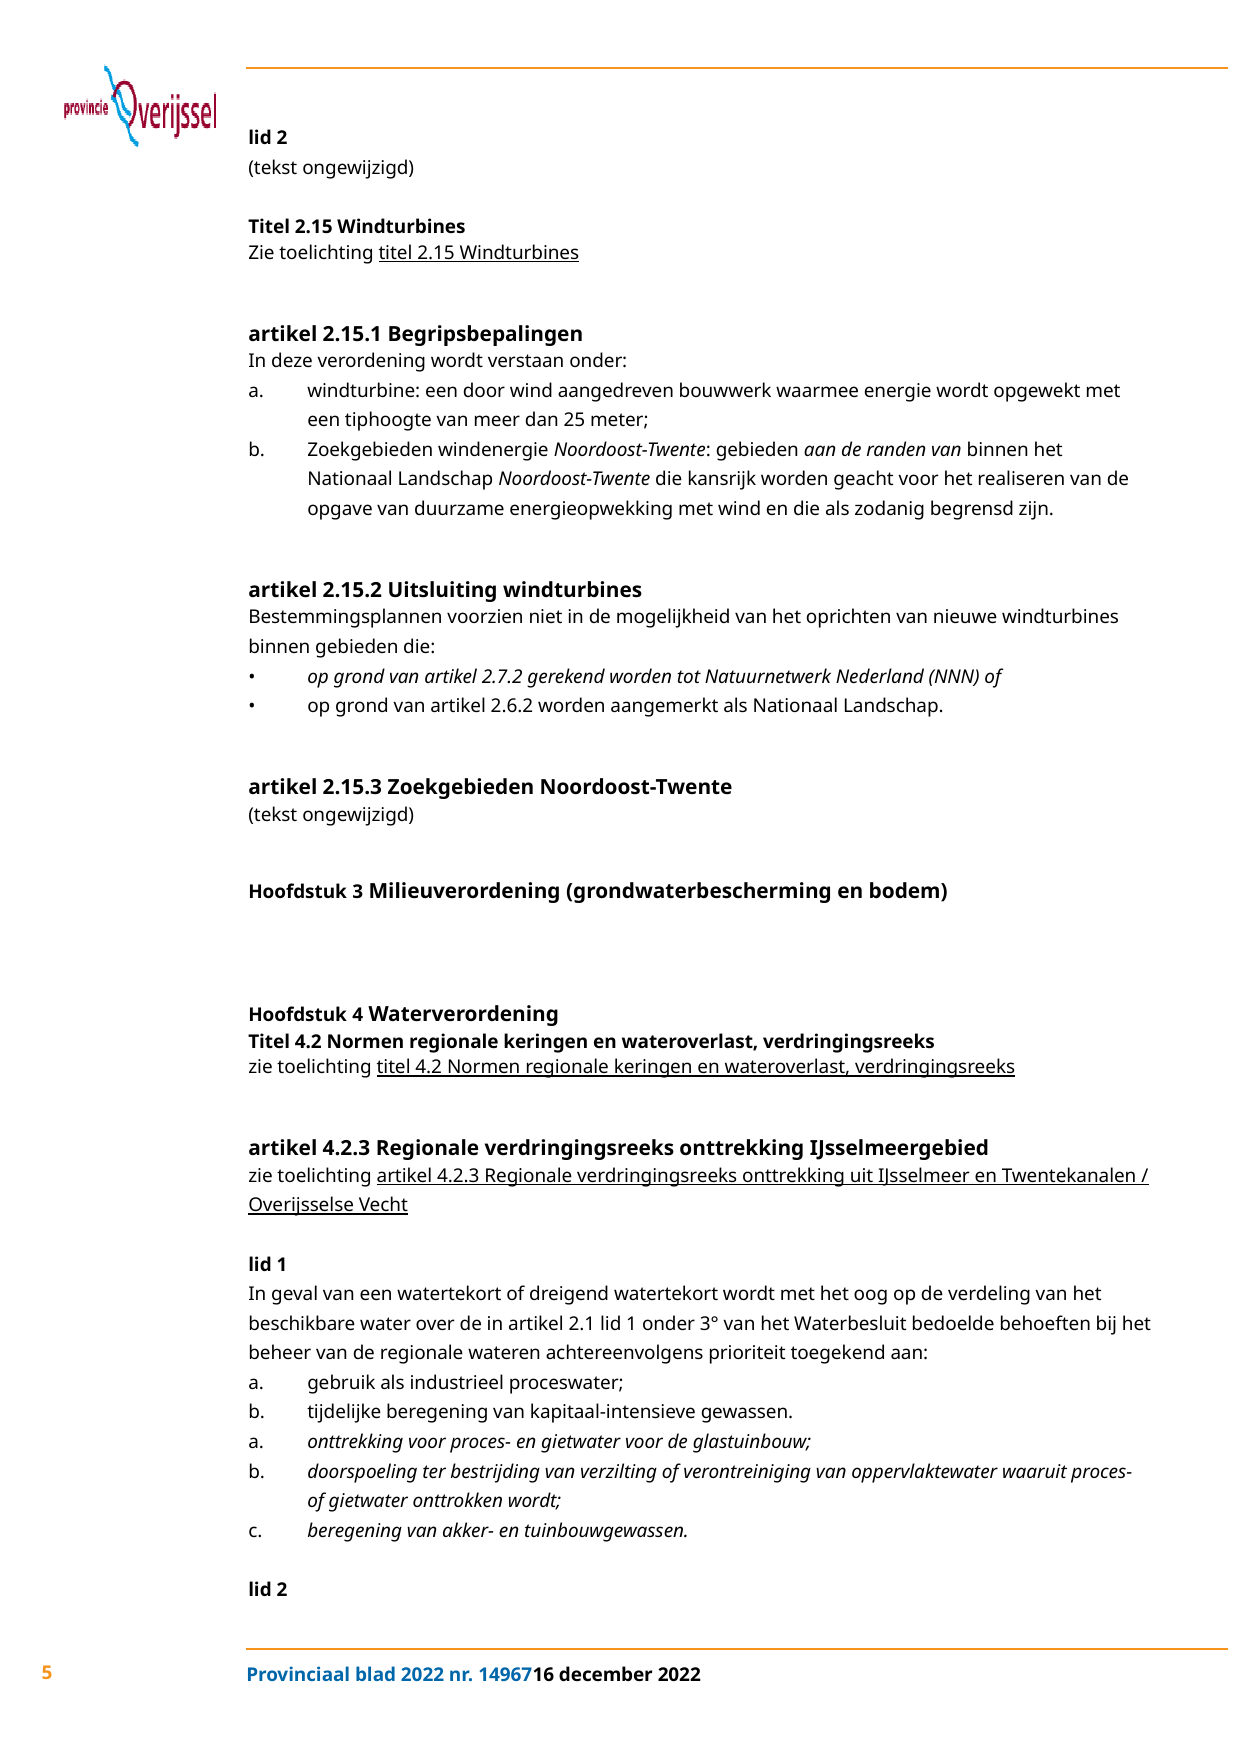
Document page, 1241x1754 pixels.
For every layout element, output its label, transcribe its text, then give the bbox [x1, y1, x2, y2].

text zie toelichting artikel 4.2.3 Regionale verdringingsreeks onttrekking uit IJsselmeer en Twentekanalen / Overijsselse Vecht [248, 1162, 1152, 1217]
text In deze verordening wordt verstaan onder: [248, 347, 1152, 373]
text lid 2 [248, 124, 1152, 150]
text Zie toelichting titel 2.15 Windturbines [248, 239, 1152, 264]
list onttrekking voor proces- en gietwater voor de glastuinbouw; [248, 1428, 1152, 1454]
text artikel 2.15.2 Uitsluiting windturbines [248, 575, 1152, 604]
list Zoekgebieden windenergie Noordoost-Twente: gebieden aan de randen van binnen het Nationaal Landschap Noordoost-Twente die kansrijk worden geacht voor het realiseren van de opgave van duurzame energieopwekking met wind en die als zodanig begrensd zijn. [248, 436, 1152, 521]
text lid 1 [248, 1251, 1152, 1276]
text zie toelichting titel 4.2 Normen regionale keringen en wateroverlast, verdringingsreeks [248, 1053, 1152, 1079]
list tijdelijke beregening van kapitaal-intensieve gewassen. [248, 1399, 1152, 1424]
text Titel 4.2 Normen regionale keringen en wateroverlast, verdringingsreeks [248, 1028, 1152, 1053]
list op grond van artikel 2.6.2 worden aangemerkt als Nationaal Landschap. [248, 692, 1152, 718]
text artikel 2.15.3 Zoekgebieden Noordoost-Twente [248, 772, 1152, 801]
list windturbine: een door wind aangedreven bouwwerk waarmee energie wordt opgewekt met een tiphoogte van meer dan 25 meter; [248, 377, 1152, 432]
list gebruik als industrieel proceswater; [248, 1369, 1152, 1395]
text Hoofdstuk 3 Milieuverordening (grondwaterbescherming en bodem) [248, 876, 1152, 904]
list beregening van akker- en tuinbouwgewassen. [248, 1517, 1152, 1543]
list op grond van artikel 2.7.2 gerekend worden tot Natuurnetwerk Nederland (NNN) of [248, 663, 1152, 688]
text artikel 2.15.1 Begripsbepalingen [248, 319, 1152, 347]
text In geval van een watertekort of dreigend watertekort wordt met het oog op de verdeling van het beschikbare water over de in artikel 2.1 lid 1 onder 3° van het Waterbesluit bedoelde behoeften bij het beheer van de regionale wateren achtereenvolgens prioriteit toegekend aan: [248, 1280, 1152, 1365]
text lid 2 [248, 1576, 1152, 1602]
text Bestemmingsplannen voorzien niet in de mogelijkheid van het oprichten van nieuwe windturbines binnen gebieden die: [248, 604, 1152, 659]
text Hoofdstuk 4 Waterverordening [248, 999, 1152, 1028]
list doorspoeling ter bestrijding van verzilting of verontreiniging van oppervlaktewater waaruit proces- of gietwater onttrokken wordt; [248, 1458, 1152, 1513]
picture [41, 47, 231, 172]
text artikel 4.2.3 Regionale verdringingsreeks onttrekking IJsselmeergebied [248, 1133, 1152, 1162]
text Titel 2.15 Windturbines [248, 213, 1152, 239]
text (tekst ongewijzigd) [248, 801, 1152, 827]
text (tekst ongewijzigd) [248, 154, 1152, 180]
